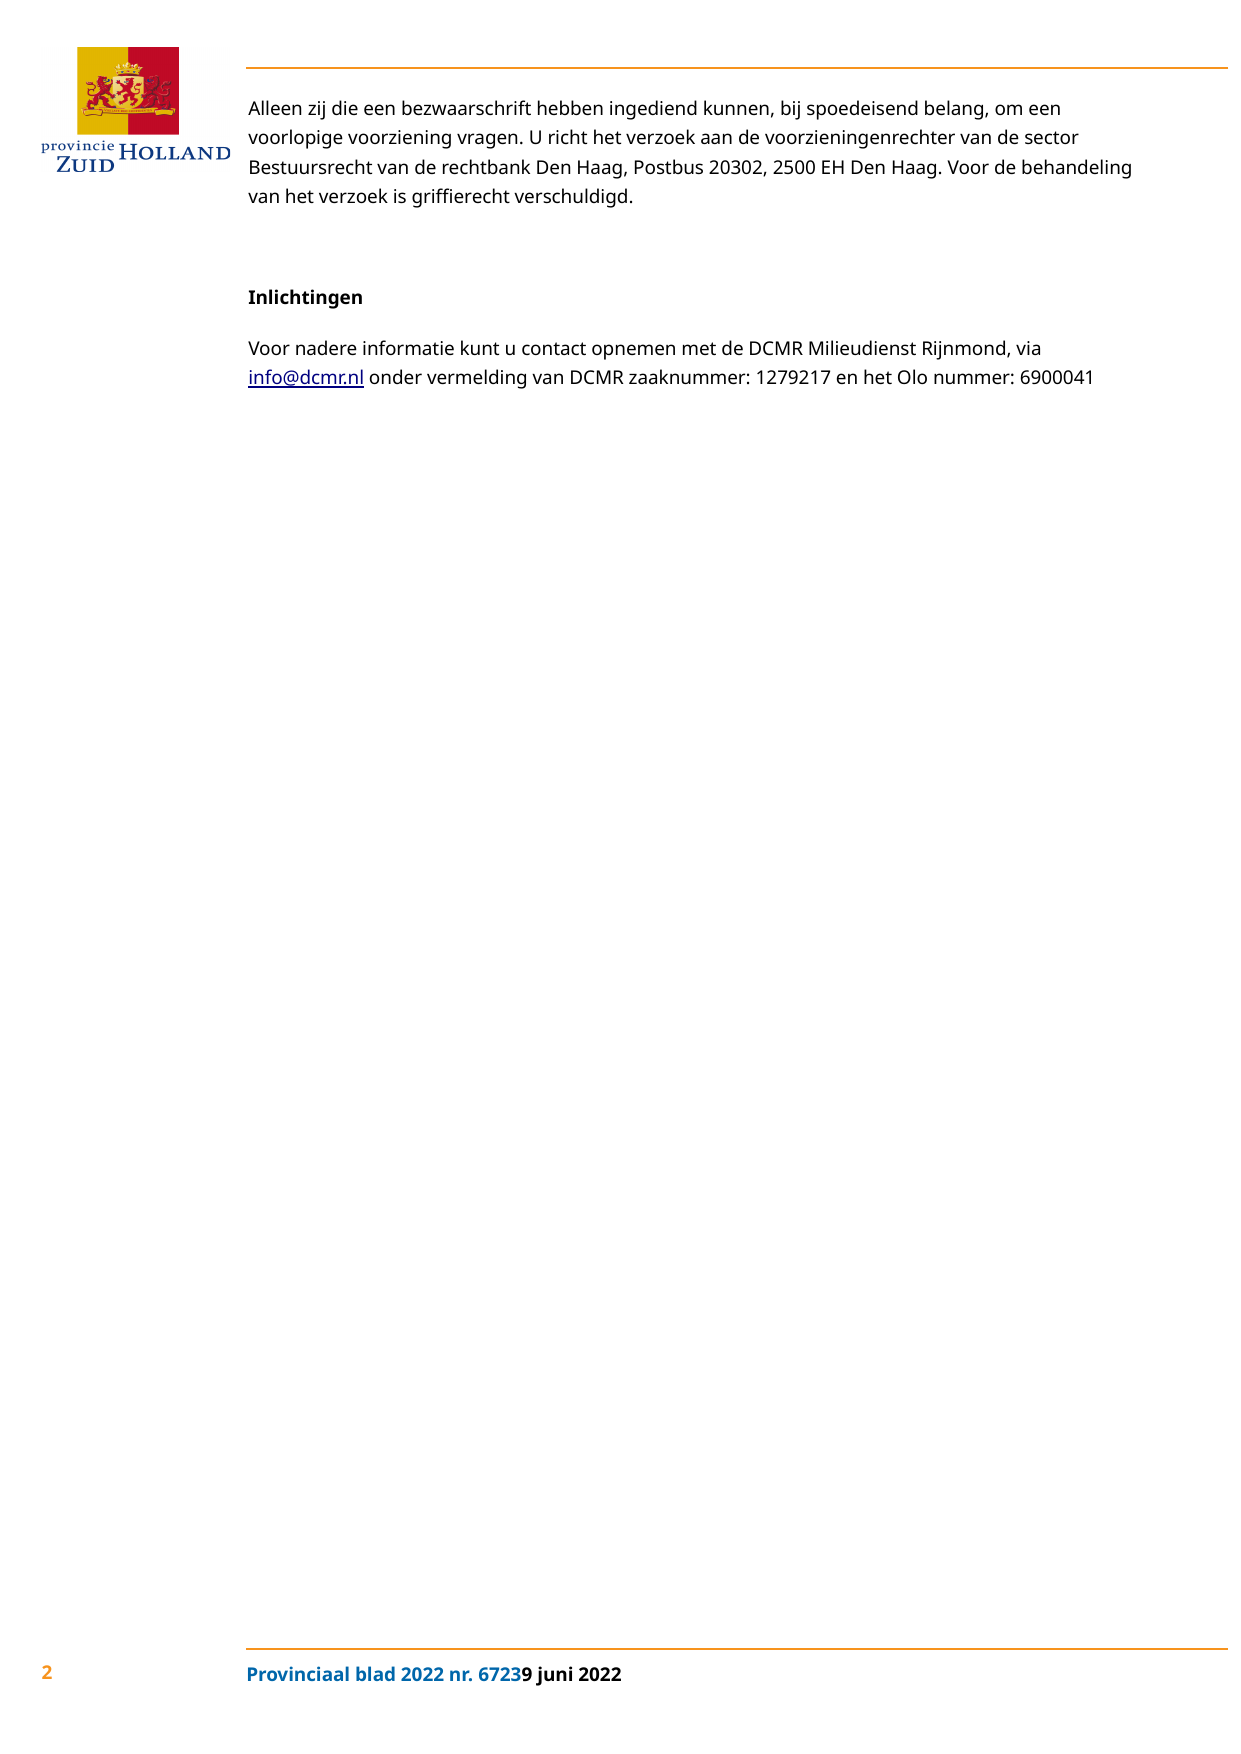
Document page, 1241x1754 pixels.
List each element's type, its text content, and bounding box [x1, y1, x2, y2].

text Voor nadere informatie kunt u contact opnemen met de DCMR Milieudienst Rijnmond, via info@dcmr.nl onder vermelding van DCMR zaaknummer: 1279217 en het Olo nummer: 6900041 [248, 335, 1152, 390]
text Alleen zij die een bezwaarschrift hebben ingediend kunnen, bij spoedeisend belang, om een voorlopige voorziening vragen. U richt het verzoek aan de voorzieningenrechter van de sector Bestuursrecht van de rechtbank Den Haag, Postbus 20302, 2500 EH Den Haag. Voor de behandeling van het verzoek is griffierecht verschuldigd. [248, 95, 1152, 209]
picture [41, 47, 231, 172]
text Inlichtingen [248, 284, 1152, 310]
